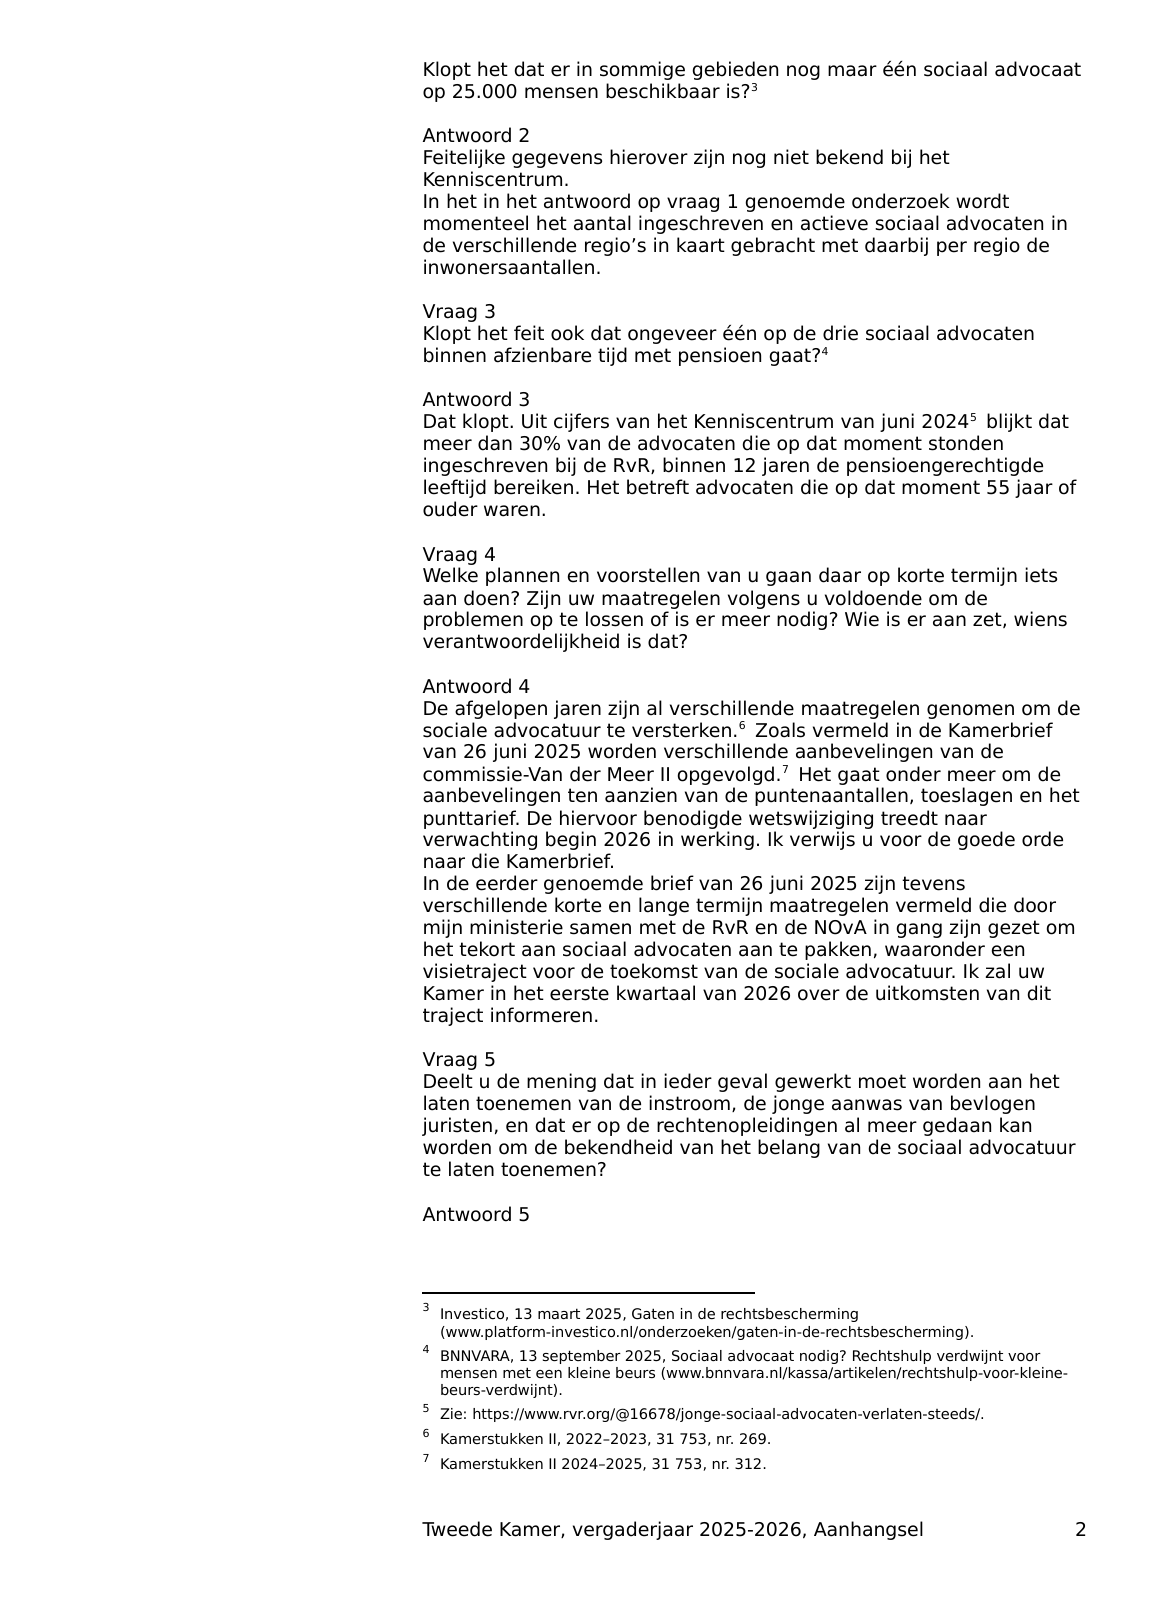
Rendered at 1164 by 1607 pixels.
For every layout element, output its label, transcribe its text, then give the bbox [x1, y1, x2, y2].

text Antwoord 2 [422, 125, 1087, 147]
text Vraag 4 [422, 543, 1087, 565]
text In de eerder genoemde brief van 26 juni 2025 zijn tevens verschillende korte en lange termijn maatregelen vermeld die door mijn ministerie samen met de RvR en de NOvA in gang zijn gezet om het tekort aan sociaal advocaten aan te pakken, waaronder een visietraject voor de toekomst van de sociale advocatuur. Ik zal uw Kamer in het eerste kwartaal van 2026 over de uitkomsten van dit traject informeren. [422, 873, 1087, 1027]
text Deelt u de mening dat in ieder geval gewerkt moet worden aan het laten toenemen van de instroom, de jonge aanwas van bevlogen juristen, en dat er op de rechtenopleidingen al meer gedaan kan worden om de bekendheid van het belang van de sociaal advocatuur te laten toenemen? [422, 1071, 1087, 1181]
text Antwoord 4 [422, 676, 1087, 697]
text Antwoord 5 [422, 1203, 1087, 1225]
text Zie: https://www.rvr.org/@16678/jonge-sociaal-advocaten-verlaten-steeds/. [422, 1402, 1087, 1424]
text BNNVARA, 13 september 2025, Sociaal advocaat nodig? Rechtshulp verdwijnt voor mensen met een kleine beurs (www.bnnvara.nl/kassa/artikelen/rechtshulp-voor-kleine-beurs-verdwijnt). [422, 1343, 1087, 1399]
text Investico, 13 maart 2025, Gaten in de rechtsbescherming (www.platform-investico.nl/onderzoeken/gaten-in-de-rechtsbescherming). [422, 1302, 1087, 1341]
text Klopt het dat er in sommige gebieden nog maar één sociaal advocaat op 25.000 mensen beschikbaar is? [422, 59, 1087, 103]
text Feitelijke gegevens hierover zijn nog niet bekend bij het Kenniscentrum. [422, 147, 1087, 191]
text Vraag 5 [422, 1049, 1087, 1071]
text Kamerstukken II 2024–2025, 31 753, nr. 312. [422, 1452, 1087, 1474]
text De afgelopen jaren zijn al verschillende maatregelen genomen om de sociale advocatuur te versterken. Zoals vermeld in de Kamerbrief van 26 juni 2025 worden verschillende aanbevelingen van de commissie-Van der Meer II opgevolgd. Het gaat onder meer om de aanbevelingen ten aanzien van de puntenaantallen, toeslagen en het punttarief. De hiervoor benodigde wetswijziging treedt naar verwachting begin 2026 in werking. Ik verwijs u voor de goede orde naar die Kamerbrief. [422, 697, 1087, 873]
text Vraag 3 [422, 301, 1087, 323]
text Antwoord 3 [422, 389, 1087, 411]
text In het in het antwoord op vraag 1 genoemde onderzoek wordt momenteel het aantal ingeschreven en actieve sociaal advocaten in de verschillende regio’s in kaart gebracht met daarbij per regio de inwonersaantallen. [422, 191, 1087, 279]
text Dat klopt. Uit cijfers van het Kenniscentrum van juni 2024 blijkt dat meer dan 30% van de advocaten die op dat moment stonden ingeschreven bij de RvR, binnen 12 jaren de pensioengerechtigde leeftijd bereiken. Het betreft advocaten die op dat moment 55 jaar of ouder waren. [422, 411, 1087, 521]
text Welke plannen en voorstellen van u gaan daar op korte termijn iets aan doen? Zijn uw maatregelen volgens u voldoende om de problemen op te lossen of is er meer nodig? Wie is er aan zet, wiens verantwoordelijkheid is dat? [422, 565, 1087, 653]
text Kamerstukken II, 2022–2023, 31 753, nr. 269. [422, 1427, 1087, 1449]
text Klopt het feit ook dat ongeveer één op de drie sociaal advocaten binnen afzienbare tijd met pensioen gaat? [422, 323, 1087, 367]
